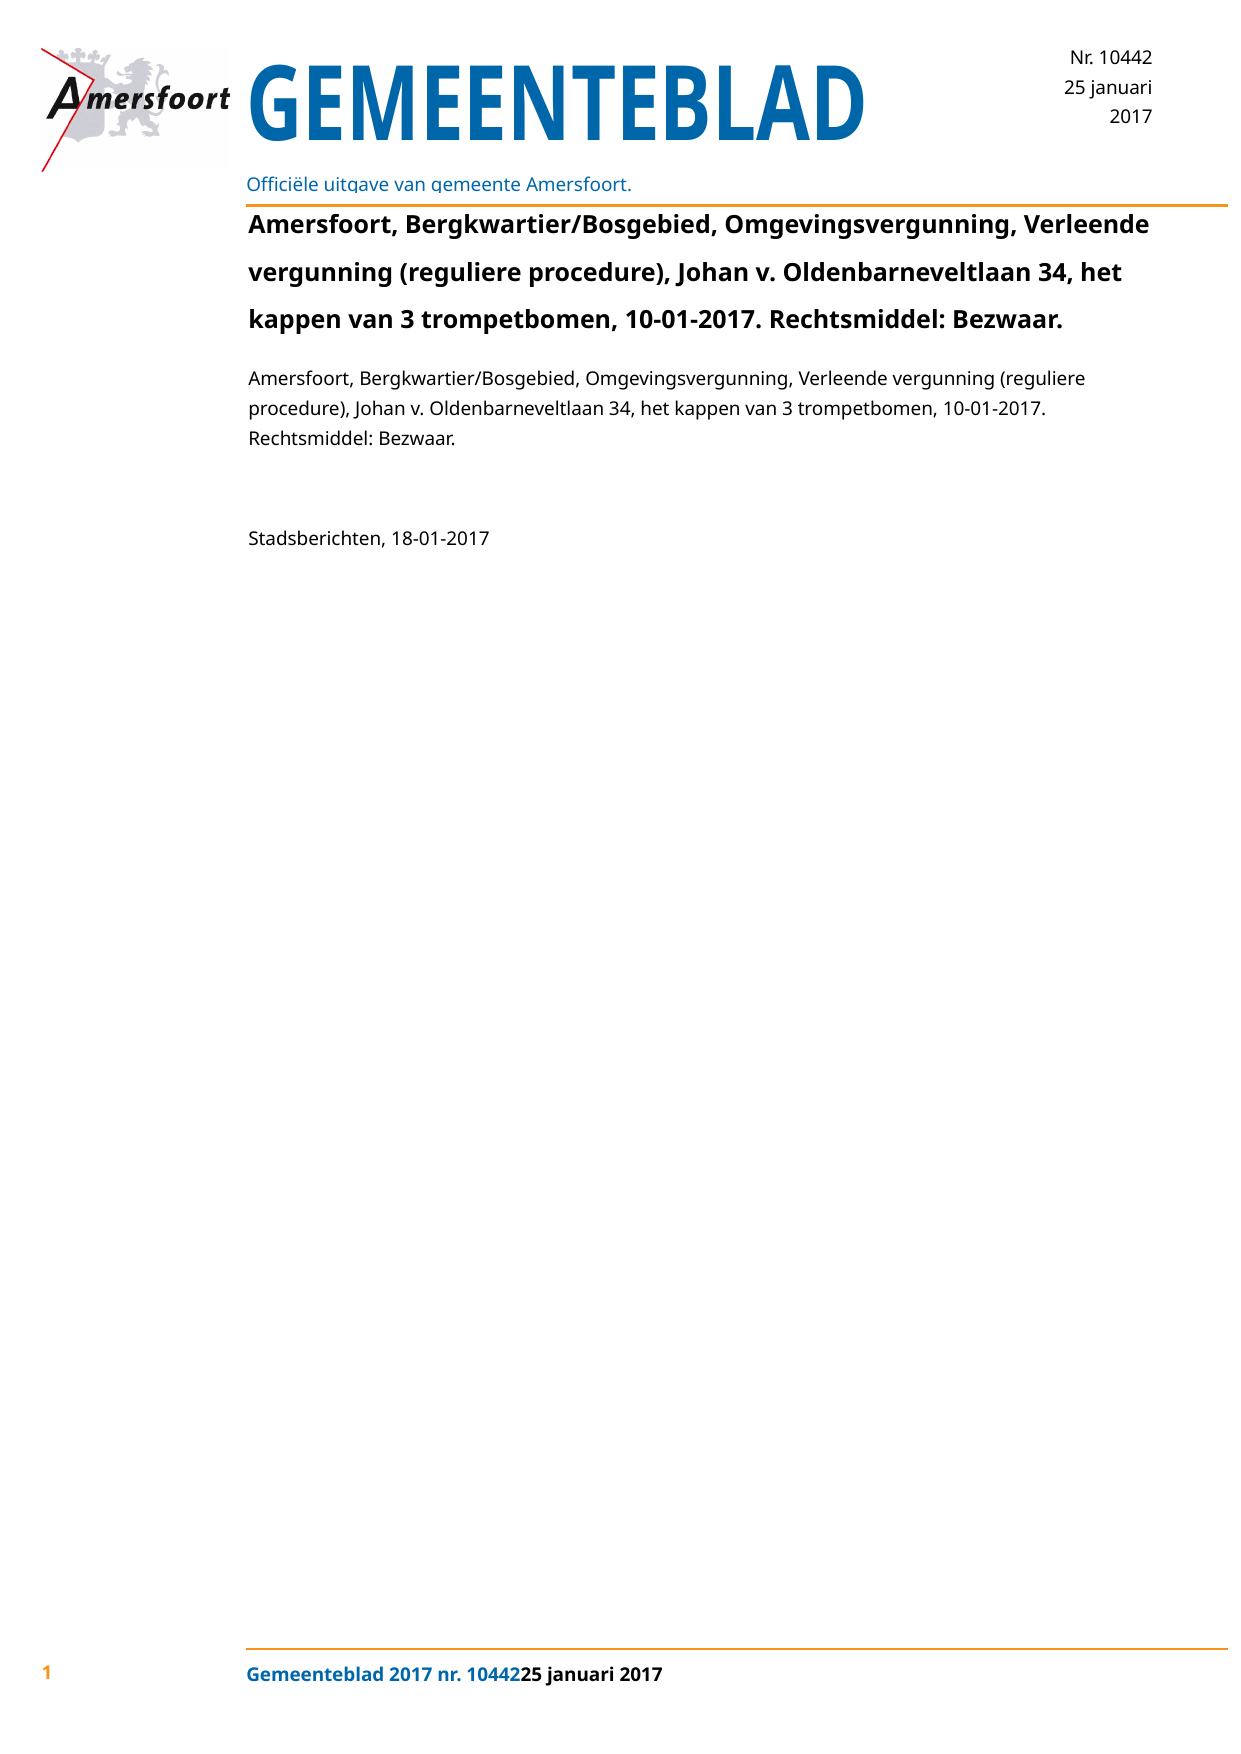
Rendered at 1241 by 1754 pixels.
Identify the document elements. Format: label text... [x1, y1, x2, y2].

picture [41, 47, 231, 172]
text Amersfoort, Bergkwartier/Bosgebied, Omgevingsvergunning, Verleende vergunning (reguliere procedure), Johan v. Oldenbarneveltlaan 34, het kappen van 3 trompetbomen, 10-01-2017. Rechtsmiddel: Bezwaar. [248, 207, 1152, 336]
text Stadsberichten, 18-01-2017 [248, 526, 1152, 551]
text Amersfoort, Bergkwartier/Bosgebied, Omgevingsvergunning, Verleende vergunning (reguliere procedure), Johan v. Oldenbarneveltlaan 34, het kappen van 3 trompetbomen, 10-01-2017. Rechtsmiddel: Bezwaar. [248, 366, 1152, 450]
